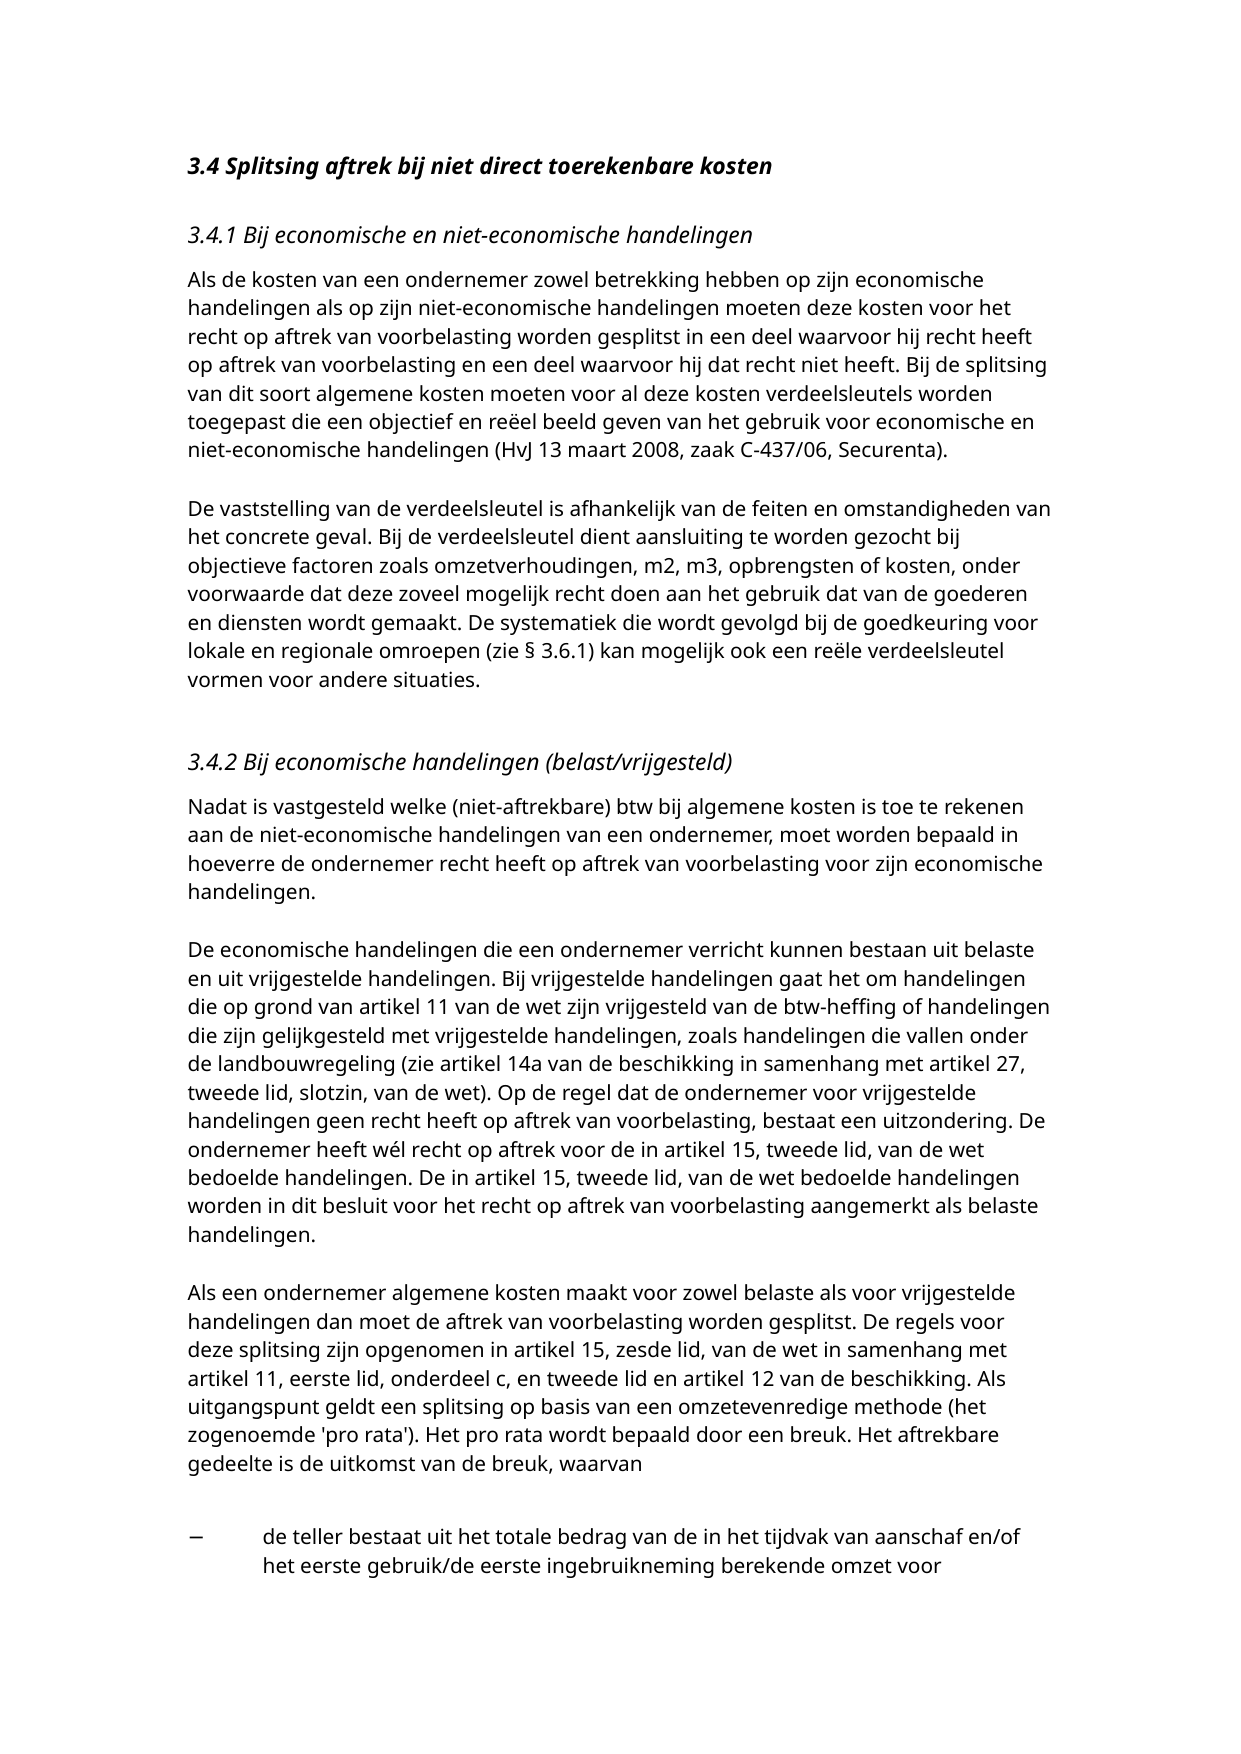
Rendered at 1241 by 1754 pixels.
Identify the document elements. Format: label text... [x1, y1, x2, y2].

text Als een ondernemer algemene kosten maakt voor zowel belaste als voor vrijgestelde handelingen dan moet de aftrek van voorbelasting worden gesplitst. De regels voor deze splitsing zijn opgenomen in artikel 15, zesde lid, van de wet in samenhang met artikel 11, eerste lid, onderdeel c, en tweede lid en artikel 12 van de beschikking. Als uitgangspunt geldt een splitsing op basis van een omzetevenredige methode (het zogenoemde 'pro rata'). Het pro rata wordt bepaald door een breuk. Het aftrekbare gedeelte is de uitkomst van de breuk, waarvan [187, 1278, 1053, 1477]
list de teller bestaat uit het totale bedrag van de in het tijdvak van aanschaf en/of het eerste gebruik/de eerste ingebruikneming berekende omzet voor [187, 1522, 1053, 1579]
text De vaststelling van de verdeelsleutel is afhankelijk van de feiten en omstandigheden van het concrete geval. Bij de verdeelsleutel dient aansluiting te worden gezocht bij objectieve factoren zoals omzetverhoudingen, m2, m3, opbrengsten of kosten, onder voorwaarde dat deze zoveel mogelijk recht doen aan het gebruik dat van de goederen en diensten wordt gemaakt. De systematiek die wordt gevolgd bij de goedkeuring voor lokale en regionale omroepen (zie § 3.6.1) kan mogelijk ook een reële verdeelsleutel vormen voor andere situaties. [187, 494, 1053, 693]
subtitle 3.4.1 Bij economische en niet-economische handelingen [187, 219, 1053, 250]
text De economische handelingen die een ondernemer verricht kunnen bestaan uit belaste en uit vrijgestelde handelingen. Bij vrijgestelde handelingen gaat het om handelingen die op grond van artikel 11 van de wet zijn vrijgesteld van de btw-heffing of handelingen die zijn gelijkgesteld met vrijgestelde handelingen, zoals handelingen die vallen onder de landbouwregeling (zie artikel 14a van de beschikking in samenhang met artikel 27, tweede lid, slotzin, van de wet). Op de regel dat de ondernemer voor vrijgestelde handelingen geen recht heeft op aftrek van voorbelasting, bestaat een uitzondering. De ondernemer heeft wél recht op aftrek voor de in artikel 15, tweede lid, van de wet bedoelde handelingen. De in artikel 15, tweede lid, van de wet bedoelde handelingen worden in dit besluit voor het recht op aftrek van voorbelasting aangemerkt als belaste handelingen. [187, 936, 1053, 1248]
subtitle 3.4.2 Bij economische handelingen (belast/vrijgesteld) [187, 746, 1053, 777]
text Nadat is vastgesteld welke (niet-aftrekbare) btw bij algemene kosten is toe te rekenen aan de niet-economische handelingen van een ondernemer, moet worden bepaald in hoeverre de ondernemer recht heeft op aftrek van voorbelasting voor zijn economische handelingen. [187, 792, 1053, 906]
subtitle 3.4 Splitsing aftrek bij niet direct toerekenbare kosten [187, 150, 1053, 181]
text Als de kosten van een ondernemer zowel betrekking hebben op zijn economische handelingen als op zijn niet-economische handelingen moeten deze kosten voor het recht op aftrek van voorbelasting worden gesplitst in een deel waarvoor hij recht heeft op aftrek van voorbelasting en een deel waarvoor hij dat recht niet heeft. Bij de splitsing van dit soort algemene kosten moeten voor al deze kosten verdeelsleutels worden toegepast die een objectief en reëel beeld geven van het gebruik voor economische en niet-economische handelingen (HvJ 13 maart 2008, zaak C-437/06, Securenta). [187, 265, 1053, 464]
